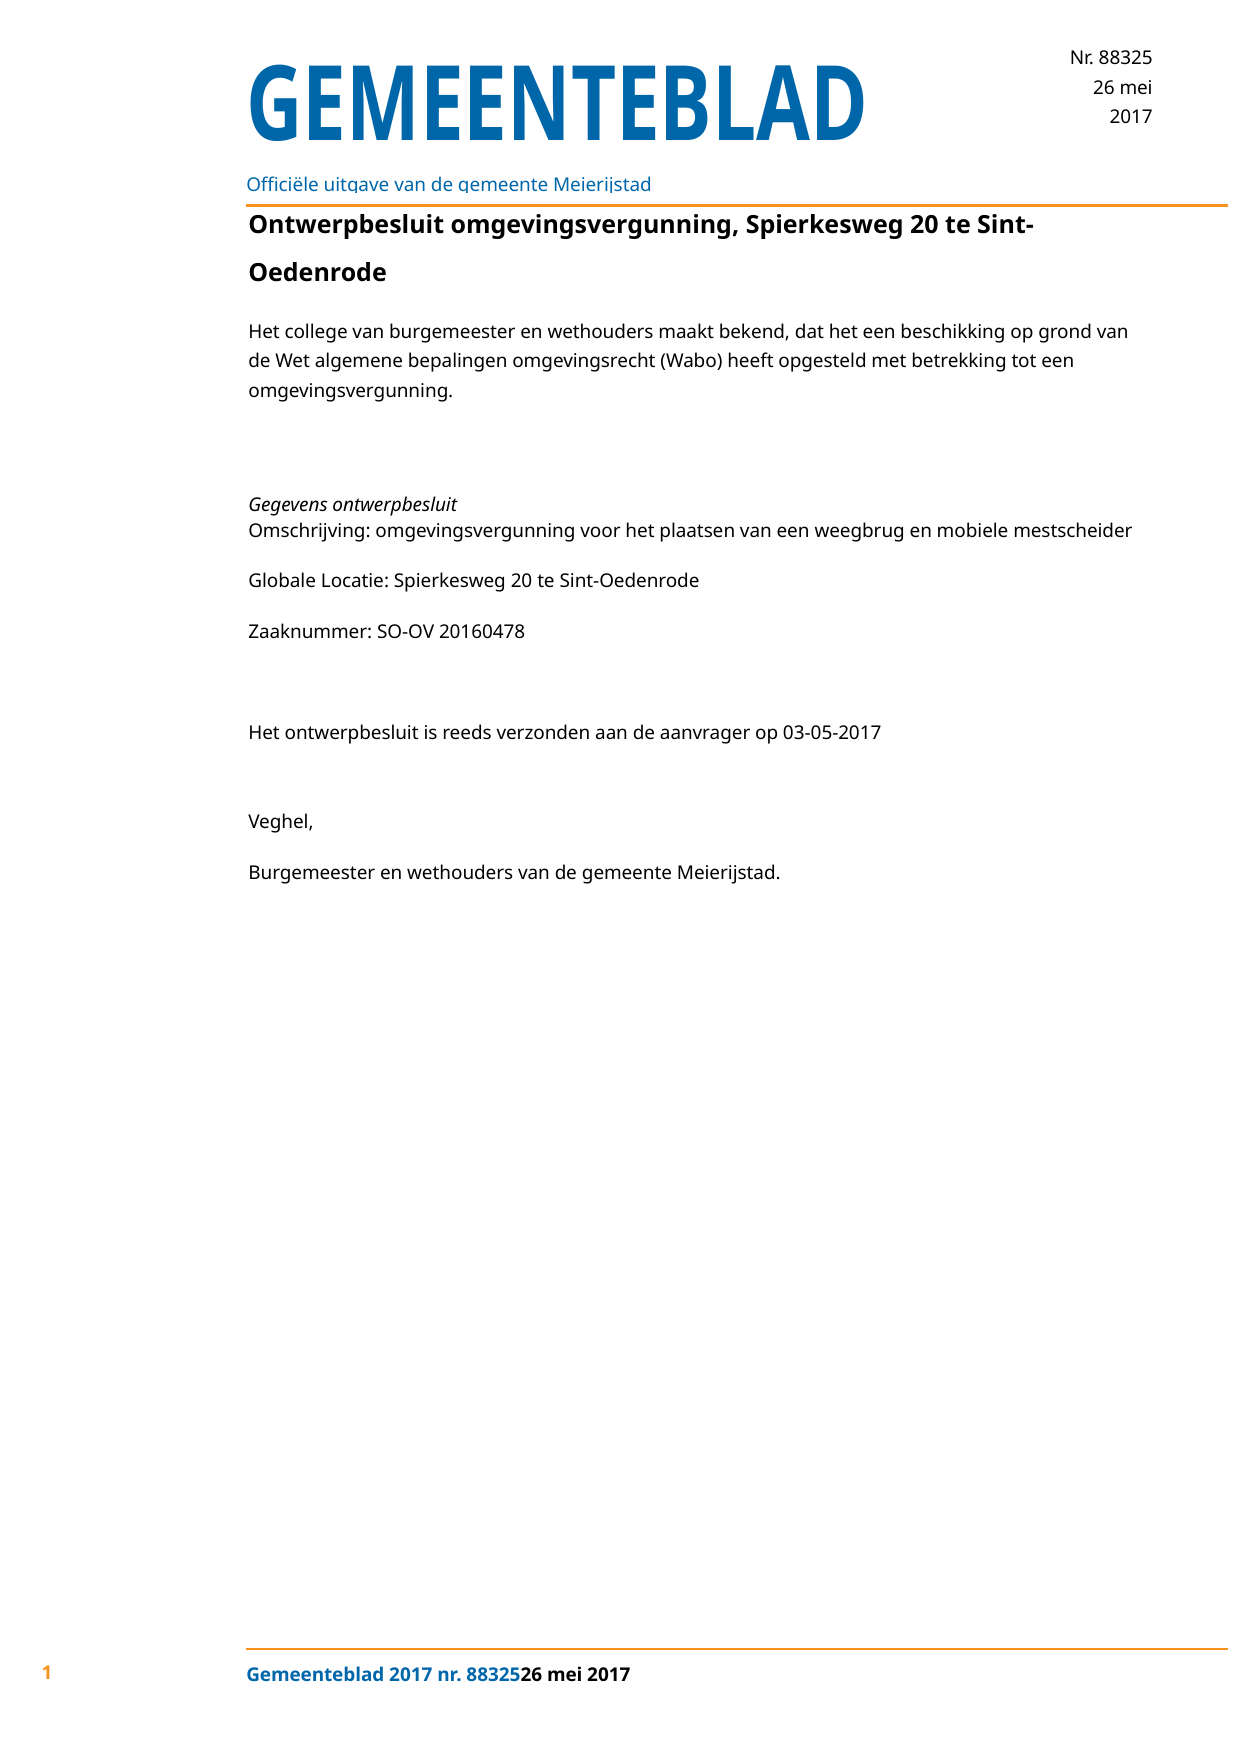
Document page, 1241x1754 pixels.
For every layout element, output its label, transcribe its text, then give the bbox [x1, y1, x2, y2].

text Ontwerpbesluit omgevingsvergunning, Spierkesweg 20 te Sint-Oedenrode [248, 207, 1152, 288]
text Het ontwerpbesluit is reeds verzonden aan de aanvrager op 03-05-2017 [248, 719, 1152, 744]
text Het college van burgemeester en wethouders maakt bekend, dat het een beschikking op grond van de Wet algemene bepalingen omgevingsrecht (Wabo) heeft opgesteld met betrekking tot een omgevingsvergunning. [248, 318, 1152, 403]
text Veghel, [248, 808, 1152, 834]
text Omschrijving: omgevingsvergunning voor het plaatsen van een weegbrug en mobiele mestscheider [248, 517, 1152, 543]
text Burgemeester en wethouders van de gemeente Meierijstad. [248, 859, 1152, 885]
text Globale Locatie: Spierkesweg 20 te Sint-Oedenrode [248, 568, 1152, 593]
text Zaaknummer: SO-OV 20160478 [248, 618, 1152, 644]
picture [41, 47, 231, 172]
text Gegevens ontwerpbesluit [248, 491, 1152, 517]
